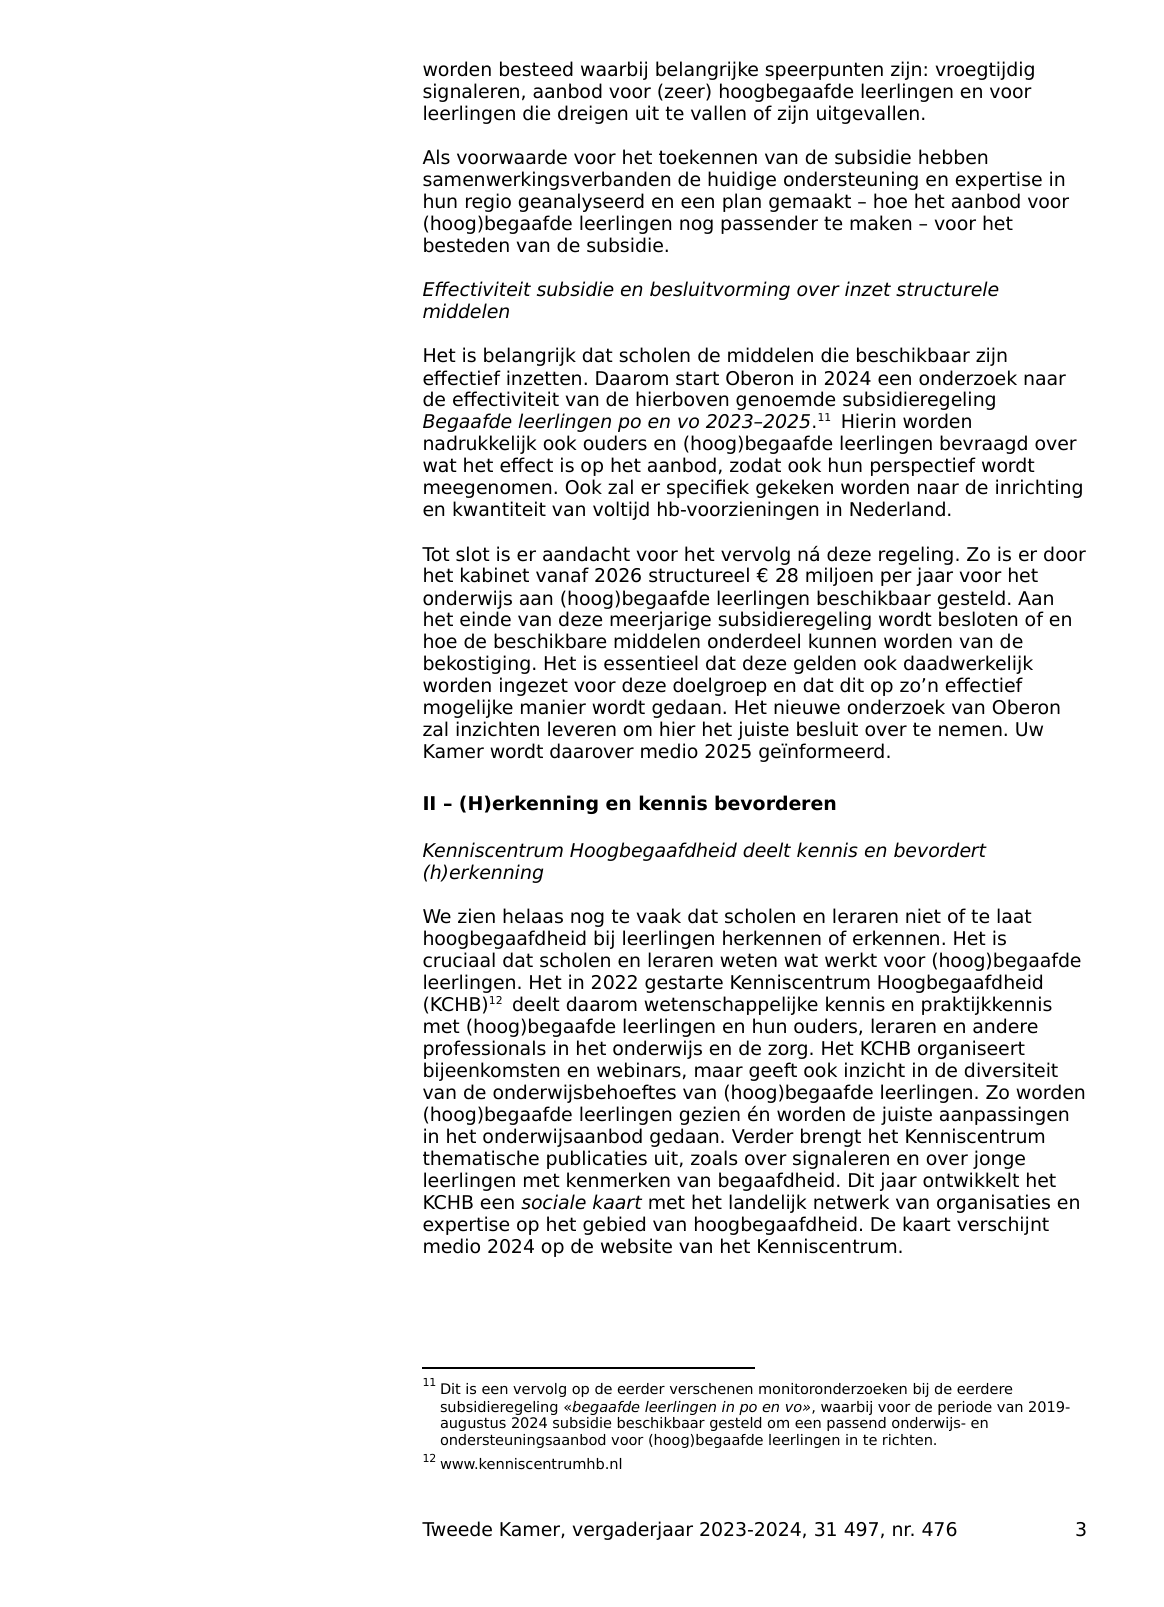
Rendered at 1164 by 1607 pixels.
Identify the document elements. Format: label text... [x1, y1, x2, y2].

text We zien helaas nog te vaak dat scholen en leraren niet of te laat hoogbegaafdheid bij leerlingen herkennen of erkennen. Het is cruciaal dat scholen en leraren weten wat werkt voor (hoog)begaafde leerlingen. Het in 2022 gestarte Kenniscentrum Hoogbegaafdheid (KCHB) deelt daarom wetenschappelijke kennis en praktijkkennis met (hoog)begaafde leerlingen en hun ouders, leraren en andere professionals in het onderwijs en de zorg. Het KCHB organiseert bijeenkomsten en webinars, maar geeft ook inzicht in de diversiteit van de onderwijsbehoeftes van (hoog)begaafde leerlingen. Zo worden (hoog)begaafde leerlingen gezien én worden de juiste aanpassingen in het onderwijsaanbod gedaan. Verder brengt het Kenniscentrum thematische publicaties uit, zoals over signaleren en over jonge leerlingen met kenmerken van begaafdheid. Dit jaar ontwikkelt het KCHB een sociale kaart met het landelijk netwerk van organisaties en expertise op het gebied van hoogbegaafdheid. De kaart verschijnt medio 2024 op de website van het Kenniscentrum. [422, 906, 1087, 1258]
subtitle Effectiviteit subsidie en besluitvorming over inzet structurele middelen [422, 279, 1087, 323]
text Als voorwaarde voor het toekennen van de subsidie hebben samenwerkingsverbanden de huidige ondersteuning en expertise in hun regio geanalyseerd en een plan gemaakt – hoe het aanbod voor (hoog)begaafde leerlingen nog passender te maken – voor het besteden van de subsidie. [422, 147, 1087, 257]
subtitle Kenniscentrum Hoogbegaafdheid deelt kennis en bevordert (h)erkenning [422, 840, 1087, 884]
text Tot slot is er aandacht voor het vervolg ná deze regeling. Zo is er door het kabinet vanaf 2026 structureel € 28 miljoen per jaar voor het onderwijs aan (hoog)begaafde leerlingen beschikbaar gesteld. Aan het einde van deze meerjarige subsidieregeling wordt besloten of en hoe de beschikbare middelen onderdeel kunnen worden van de bekostiging. Het is essentieel dat deze gelden ook daadwerkelijk worden ingezet voor deze doelgroep en dat dit op zo’n effectief mogelijke manier wordt gedaan. Het nieuwe onderzoek van Oberon zal inzichten leveren om hier het juiste besluit over te nemen. Uw Kamer wordt daarover medio 2025 geïnformeerd. [422, 543, 1087, 763]
subtitle II – (H)erkenning en kennis bevorderen [422, 793, 1087, 815]
text Dit is een vervolg op de eerder verschenen monitoronderzoeken bij de eerdere subsidieregeling «begaafde leerlingen in po en vo», waarbij voor de periode van 2019- augustus 2024 subsidie beschikbaar gesteld om een passend onderwijs- en ondersteuningsaanbod voor (hoog)begaafde leerlingen in te richten. [422, 1377, 1087, 1449]
text Het is belangrijk dat scholen de middelen die beschikbaar zijn effectief inzetten. Daarom start Oberon in 2024 een onderzoek naar de effectiviteit van de hierboven genoemde subsidieregeling Begaafde leerlingen po en vo 2023–2025. Hierin worden nadrukkelijk ook ouders en (hoog)begaafde leerlingen bevraagd over wat het effect is op het aanbod, zodat ook hun perspectief wordt meegenomen. Ook zal er specifiek gekeken worden naar de inrichting en kwantiteit van voltijd hb-voorzieningen in Nederland. [422, 345, 1087, 521]
text worden besteed waarbij belangrijke speerpunten zijn: vroegtijdig signaleren, aanbod voor (zeer) hoogbegaafde leerlingen en voor leerlingen die dreigen uit te vallen of zijn uitgevallen. [422, 59, 1087, 125]
text www.kenniscentrumhb.nl [422, 1452, 1087, 1474]
